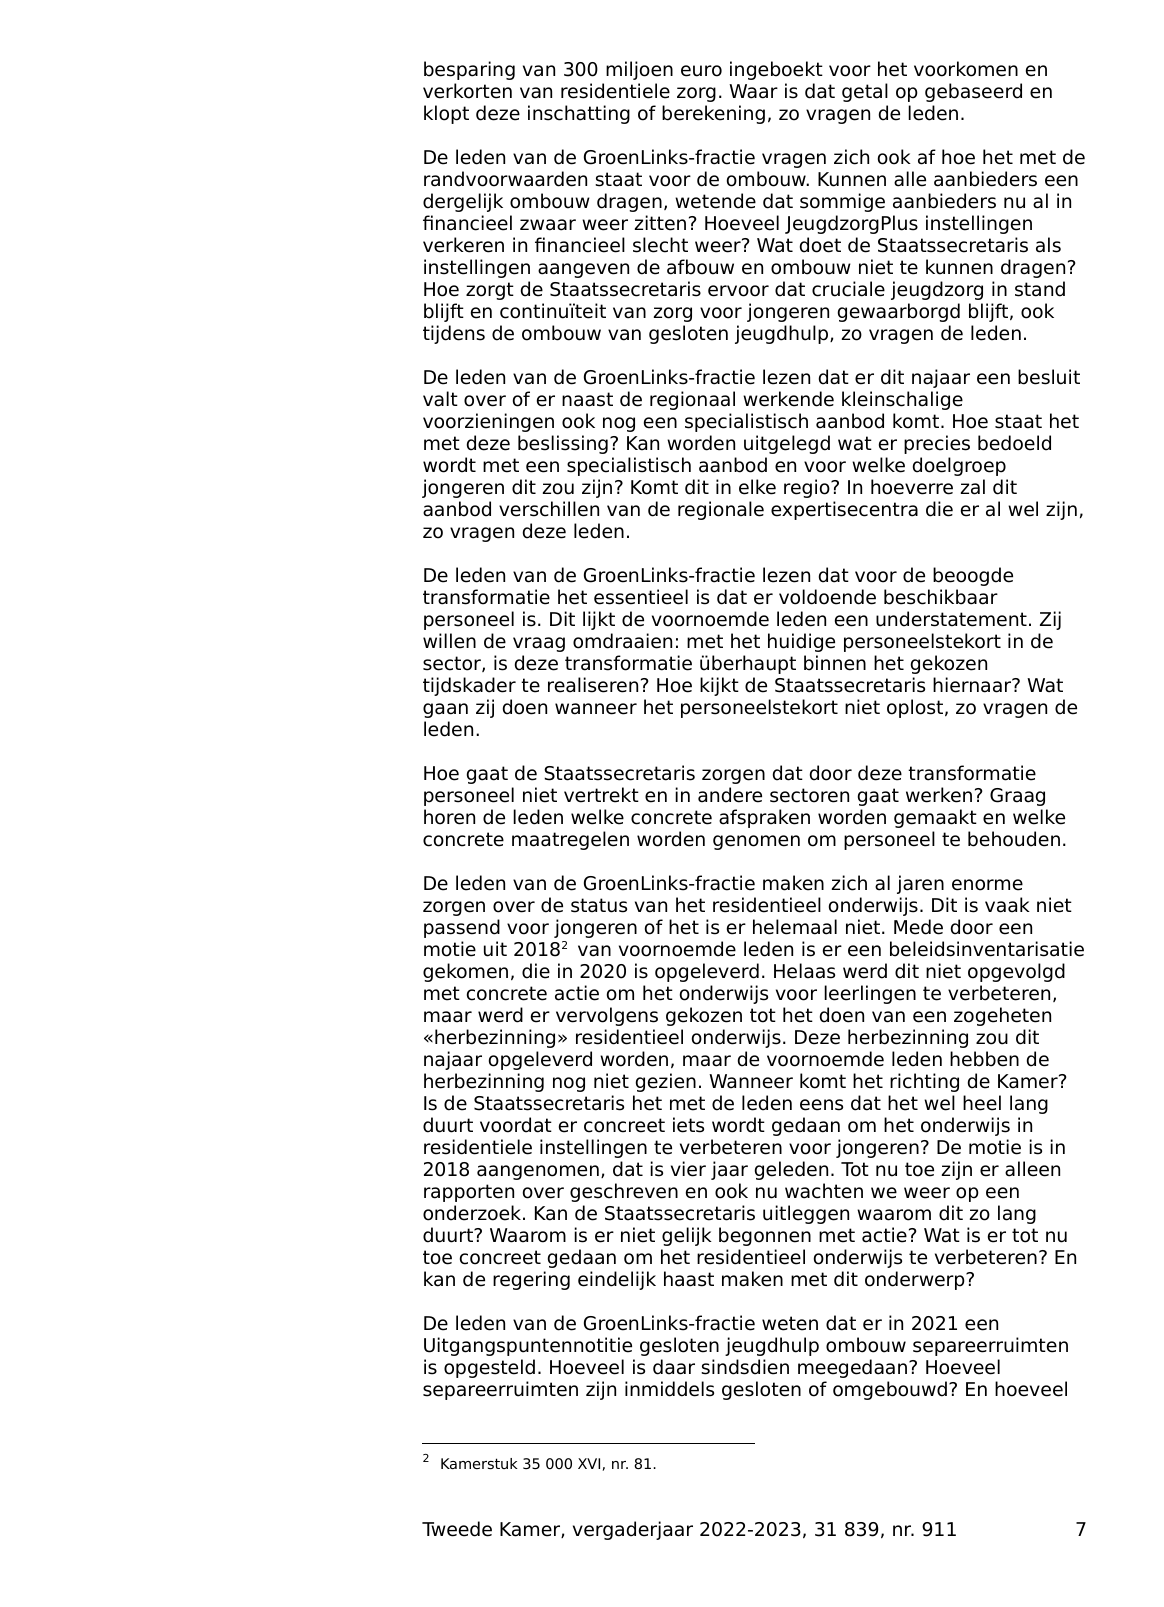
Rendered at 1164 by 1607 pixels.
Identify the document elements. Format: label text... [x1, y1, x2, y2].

text De leden van de GroenLinks-fractie vragen zich ook af hoe het met de randvoorwaarden staat voor de ombouw. Kunnen alle aanbieders een dergelijk ombouw dragen, wetende dat sommige aanbieders nu al in financieel zwaar weer zitten? Hoeveel JeugdzorgPlus instellingen verkeren in financieel slecht weer? Wat doet de Staatssecretaris als instellingen aangeven de afbouw en ombouw niet te kunnen dragen? Hoe zorgt de Staatssecretaris ervoor dat cruciale jeugdzorg in stand blijft en continuïteit van zorg voor jongeren gewaarborgd blijft, ook tijdens de ombouw van gesloten jeugdhulp, zo vragen de leden. [422, 147, 1087, 345]
text besparing van 300 miljoen euro ingeboekt voor het voorkomen en verkorten van residentiele zorg. Waar is dat getal op gebaseerd en klopt deze inschatting of berekening, zo vragen de leden. [422, 59, 1087, 125]
text De leden van de GroenLinks-fractie maken zich al jaren enorme zorgen over de status van het residentieel onderwijs. Dit is vaak niet passend voor jongeren of het is er helemaal niet. Mede door een motie uit 2018 van voornoemde leden is er een beleidsinventarisatie gekomen, die in 2020 is opgeleverd. Helaas werd dit niet opgevolgd met concrete actie om het onderwijs voor leerlingen te verbeteren, maar werd er vervolgens gekozen tot het doen van een zogeheten «herbezinning» residentieel onderwijs. Deze herbezinning zou dit najaar opgeleverd worden, maar de voornoemde leden hebben de herbezinning nog niet gezien. Wanneer komt het richting de Kamer? Is de Staatssecretaris het met de leden eens dat het wel heel lang duurt voordat er concreet iets wordt gedaan om het onderwijs in residentiele instellingen te verbeteren voor jongeren? De motie is in 2018 aangenomen, dat is vier jaar geleden. Tot nu toe zijn er alleen rapporten over geschreven en ook nu wachten we weer op een onderzoek. Kan de Staatssecretaris uitleggen waarom dit zo lang duurt? Waarom is er niet gelijk begonnen met actie? Wat is er tot nu toe concreet gedaan om het residentieel onderwijs te verbeteren? En kan de regering eindelijk haast maken met dit onderwerp? [422, 873, 1087, 1291]
text De leden van de GroenLinks-fractie lezen dat voor de beoogde transformatie het essentieel is dat er voldoende beschikbaar personeel is. Dit lijkt de voornoemde leden een understatement. Zij willen de vraag omdraaien: met het huidige personeelstekort in de sector, is deze transformatie überhaupt binnen het gekozen tijdskader te realiseren? Hoe kijkt de Staatssecretaris hiernaar? Wat gaan zij doen wanneer het personeelstekort niet oplost, zo vragen de leden. [422, 565, 1087, 741]
text Kamerstuk 35 000 XVI, nr. 81. [422, 1452, 1087, 1474]
text Hoe gaat de Staatssecretaris zorgen dat door deze transformatie personeel niet vertrekt en in andere sectoren gaat werken? Graag horen de leden welke concrete afspraken worden gemaakt en welke concrete maatregelen worden genomen om personeel te behouden. [422, 763, 1087, 851]
text De leden van de GroenLinks-fractie weten dat er in 2021 een Uitgangspuntennotitie gesloten jeugdhulp ombouw separeerruimten is opgesteld. Hoeveel is daar sindsdien meegedaan? Hoeveel separeerruimten zijn inmiddels gesloten of omgebouwd? En hoeveel [422, 1313, 1087, 1401]
text De leden van de GroenLinks-fractie lezen dat er dit najaar een besluit valt over of er naast de regionaal werkende kleinschalige voorzieningen ook nog een specialistisch aanbod komt. Hoe staat het met deze beslissing? Kan worden uitgelegd wat er precies bedoeld wordt met een specialistisch aanbod en voor welke doelgroep jongeren dit zou zijn? Komt dit in elke regio? In hoeverre zal dit aanbod verschillen van de regionale expertisecentra die er al wel zijn, zo vragen deze leden. [422, 367, 1087, 543]
